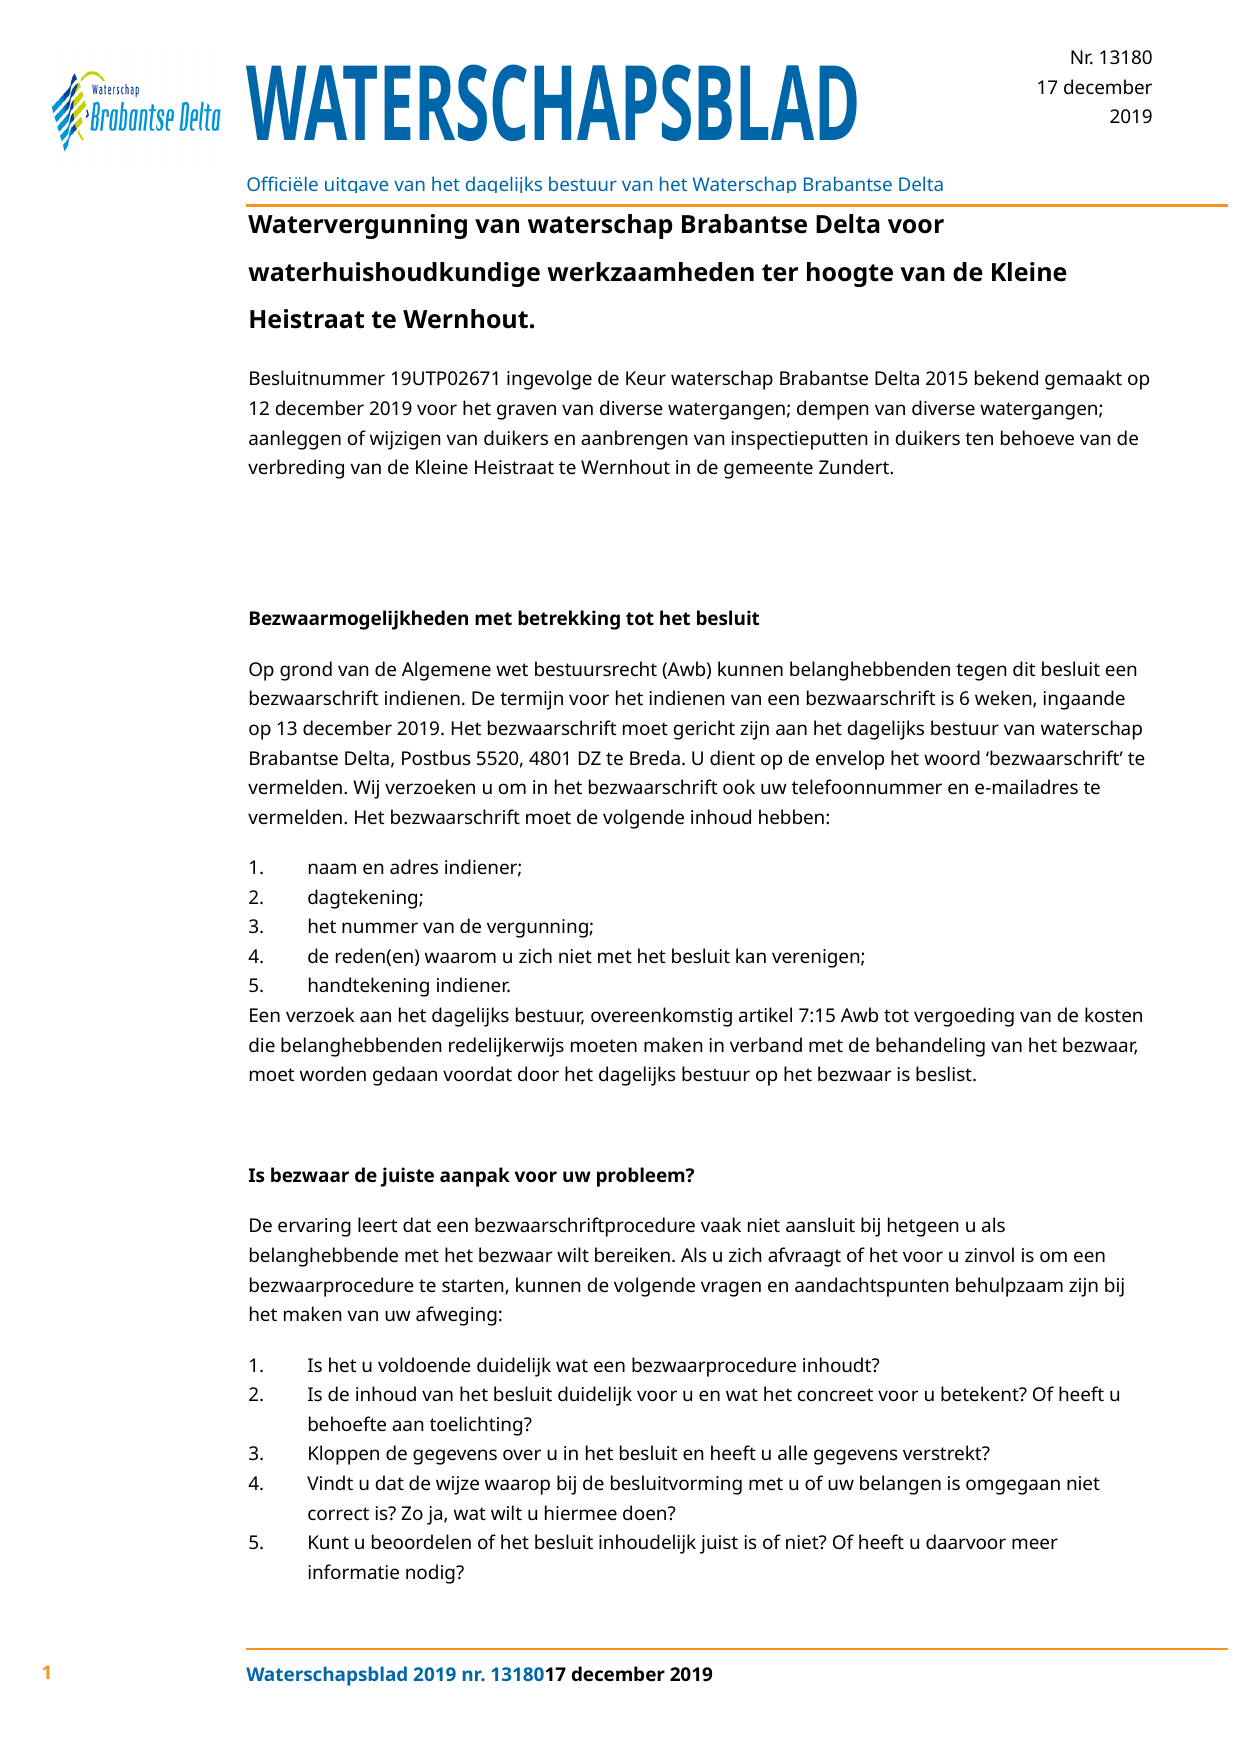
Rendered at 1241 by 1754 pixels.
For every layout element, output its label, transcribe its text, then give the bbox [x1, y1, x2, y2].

list handtekening indiener. [248, 973, 1152, 998]
list Vindt u dat de wijze waarop bij de besluitvorming met u of uw belangen is omgegaan niet correct is? Zo ja, wat wilt u hiermee doen? [248, 1470, 1152, 1525]
list Kloppen de gegevens over u in het besluit en heeft u alle gegevens verstrekt? [248, 1441, 1152, 1466]
list Is de inhoud van het besluit duidelijk voor u en wat het concreet voor u betekent? Of heeft u behoefte aan toelichting? [248, 1381, 1152, 1437]
list naam en adres indiener; [248, 854, 1152, 880]
text Op grond van de Algemene wet bestuursrecht (Awb) kunnen belanghebbenden tegen dit besluit een bezwaarschrift indienen. De termijn voor het indienen van een bezwaarschrift is 6 weken, ingaande op 13 december 2019. Het bezwaarschrift moet gericht zijn aan het dagelijks bestuur van waterschap Brabantse Delta, Postbus 5520, 4801 DZ te Breda. U dient op de envelop het woord ‘bezwaarschrift’ te vermelden. Wij verzoeken u om in het bezwaarschrift ook uw telefoonnummer en e‑mailadres te vermelden. Het bezwaarschrift moet de volgende inhoud hebben: [248, 656, 1152, 829]
list het nummer van de vergunning; [248, 913, 1152, 939]
text De ervaring leert dat een bezwaarschriftprocedure vaak niet aansluit bij hetgeen u als belanghebbende met het bezwaar wilt bereiken. Als u zich afvraagt of het voor u zinvol is om een bezwaarprocedure te starten, kunnen de volgende vragen en aandachtspunten behulpzaam zijn bij het maken van uw afweging: [248, 1213, 1152, 1327]
list dagtekening; [248, 884, 1152, 909]
text Besluitnummer 19UTP02671 ingevolge de Keur waterschap Brabantse Delta 2015 bekend gemaakt op 12 december 2019 voor het graven van diverse watergangen; dempen van diverse watergangen; aanleggen of wijzigen van duikers en aanbrengen van inspectieputten in duikers ten behoeve van de verbreding van de Kleine Heistraat te Wernhout in de gemeente Zundert. [248, 366, 1152, 480]
text Een verzoek aan het dagelijks bestuur, overeenkomstig artikel 7:15 Awb tot vergoeding van de kosten die belanghebbenden redelijkerwijs moeten maken in verband met de behandeling van het bezwaar, moet worden gedaan voordat door het dagelijks bestuur op het bezwaar is beslist. [248, 1002, 1152, 1087]
list de reden(en) waarom u zich niet met het besluit kan verenigen; [248, 943, 1152, 969]
text Bezwaarmogelijkheden met betrekking tot het besluit [248, 606, 1152, 631]
picture [41, 47, 231, 172]
list Kunt u beoordelen of het besluit inhoudelijk juist is of niet? Of heeft u daarvoor meer informatie nodig? [248, 1529, 1152, 1584]
text Is bezwaar de juiste aanpak voor uw probleem? [248, 1162, 1152, 1188]
list Is het u voldoende duidelijk wat een bezwaarprocedure inhoudt? [248, 1352, 1152, 1377]
text Watervergunning van waterschap Brabantse Delta voor waterhuishoudkundige werkzaamheden ter hoogte van de Kleine Heistraat te Wernhout. [248, 207, 1152, 336]
